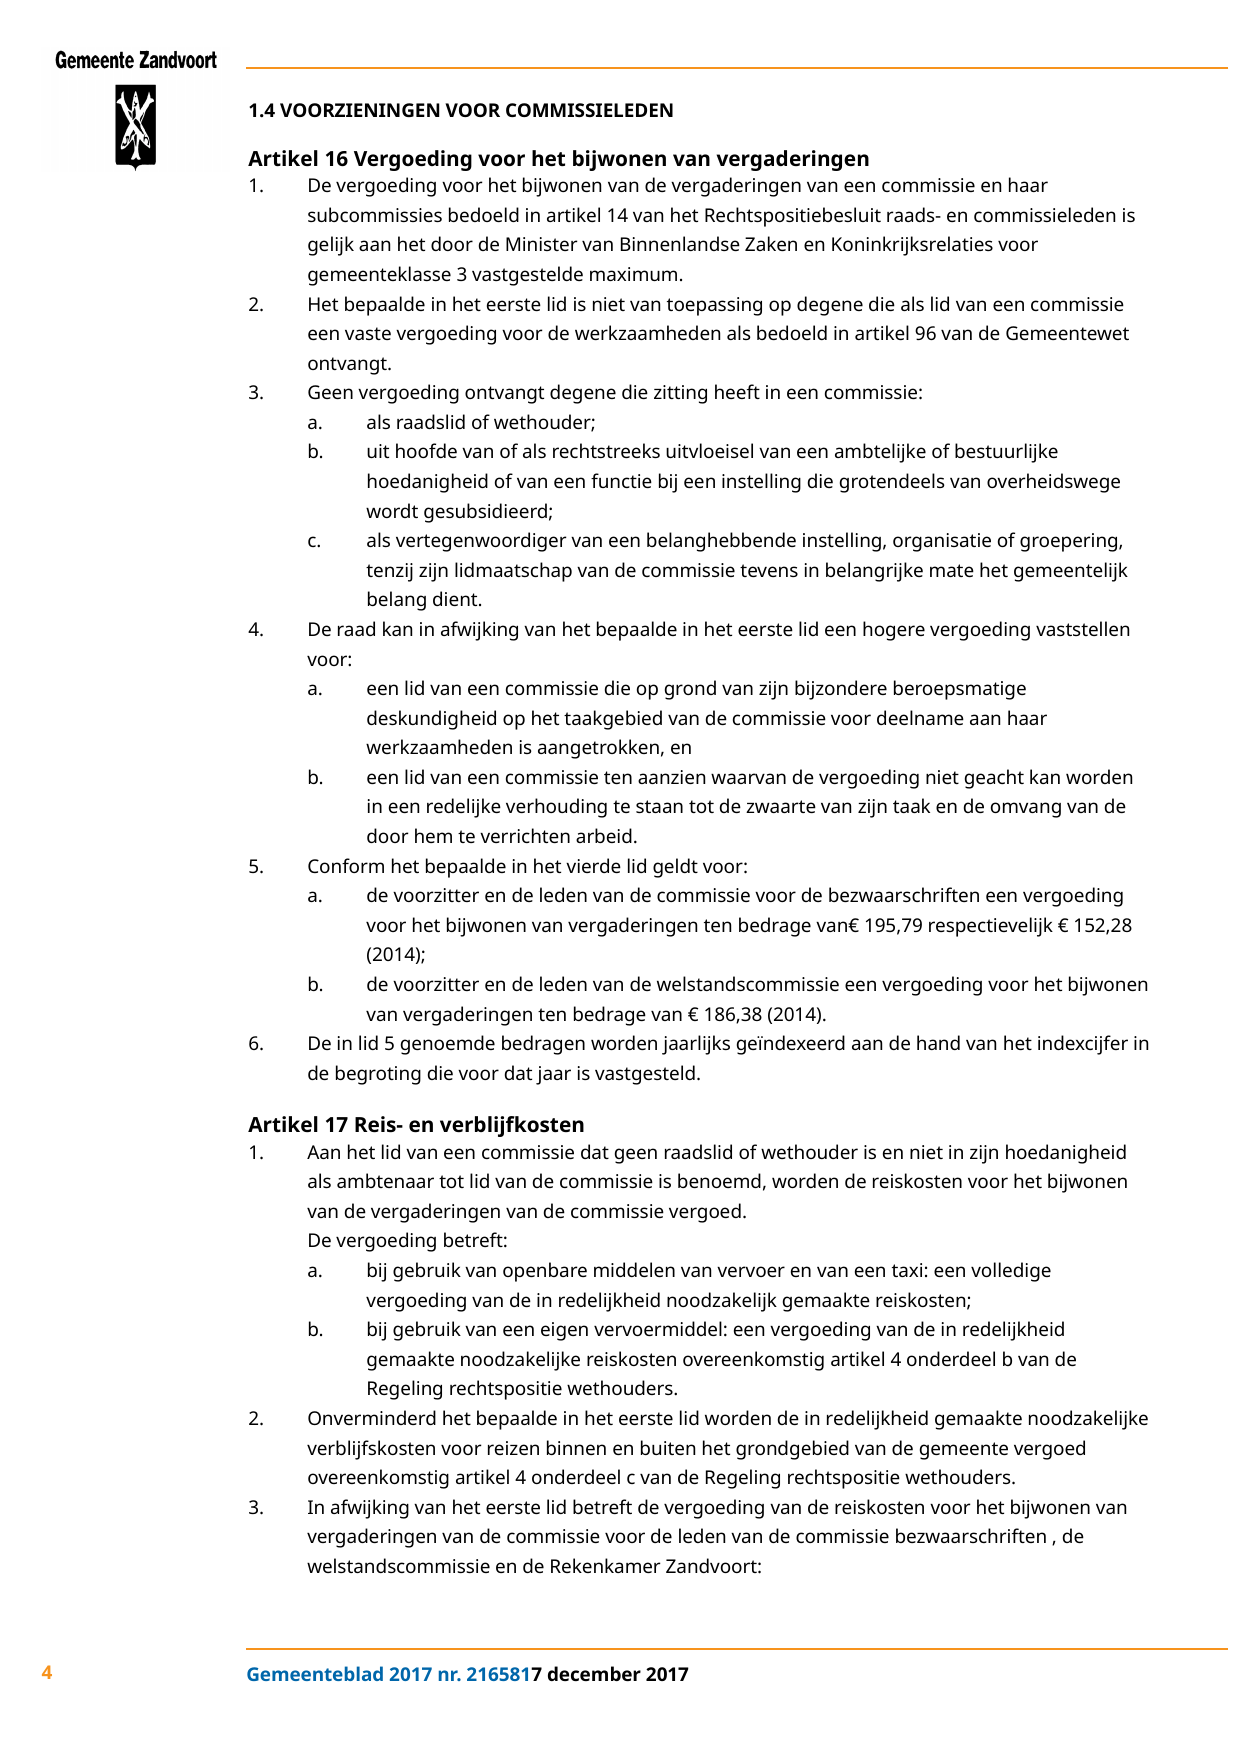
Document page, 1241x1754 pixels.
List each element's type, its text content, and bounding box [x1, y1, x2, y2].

list bij gebruik van een eigen vervoermiddel: een vergoeding van de in redelijkheid gemaakte noodzakelijke reiskosten overeenkomstig artikel 4 onderdeel b van de Regeling rechtspositie wethouders. [307, 1316, 1152, 1401]
list De vergoeding voor het bijwonen van de vergaderingen van een commissie en haar subcommissies bedoeld in artikel 14 van het Rechtspositiebesluit raads- en commissieleden is gelijk aan het door de Minister van Binnenlandse Zaken en Koninkrijksrelaties voor gemeenteklasse 3 vastgestelde maximum. [248, 172, 1152, 287]
list In afwijking van het eerste lid betreft de vergoeding van de reiskosten voor het bijwonen van vergaderingen van de commissie voor de leden van de commissie bezwaarschriften , de welstandscommissie en de Rekenkamer Zandvoort: [248, 1494, 1152, 1579]
list Conform het bepaalde in het vierde lid geldt voor: [248, 853, 1152, 879]
list een lid van een commissie die op grond van zijn bijzondere beroepsmatige deskundigheid op het taakgebied van de commissie voor deelname aan haar werkzaamheden is aangetrokken, en [307, 675, 1152, 760]
list Geen vergoeding ontvangt degene die zitting heeft in een commissie: [248, 379, 1152, 405]
list als raadslid of wethouder; [307, 409, 1152, 435]
list uit hoofde van of als rechtstreeks uitvloeisel van een ambtelijke of bestuurlijke hoedanigheid of van een functie bij een instelling die grotendeels van overheidswege wordt gesubsidieerd; [307, 439, 1152, 524]
list de voorzitter en de leden van de welstandscommissie een vergoeding voor het bijwonen van vergaderingen ten bedrage van € 186,38 (2014). [307, 971, 1152, 1027]
list De vergoeding betreft: [248, 1228, 1152, 1253]
picture [41, 47, 231, 172]
list De raad kan in afwijking van het bepaalde in het eerste lid een hogere vergoeding vaststellen voor: [248, 616, 1152, 672]
list als vertegenwoordiger van een belanghebbende instelling, organisatie of groepering, tenzij zijn lidmaatschap van de commissie tevens in belangrijke mate het gemeentelijk belang dient. [307, 527, 1152, 612]
text Artikel 17 Reis- en verblijfkosten [248, 1110, 1152, 1139]
list De in lid 5 genoemde bedragen worden jaarlijks geïndexeerd aan de hand van het indexcijfer in de begroting die voor dat jaar is vastgesteld. [248, 1030, 1152, 1086]
text Artikel 16 Vergoeding voor het bijwonen van vergaderingen [248, 144, 1152, 172]
list Het bepaalde in het eerste lid is niet van toepassing op degene die als lid van een commissie een vaste vergoeding voor de werkzaamheden als bedoeld in artikel 96 van de Gemeentewet ontvangt. [248, 291, 1152, 376]
list bij gebruik van openbare middelen van vervoer en van een taxi: een volledige vergoeding van de in redelijkheid noodzakelijk gemaakte reiskosten; [307, 1257, 1152, 1312]
list de voorzitter en de leden van de commissie voor de bezwaarschriften een vergoeding voor het bijwonen van vergaderingen ten bedrage van€ 195,79 respectievelijk € 152,28 (2014); [307, 882, 1152, 967]
list Onverminderd het bepaalde in het eerste lid worden de in redelijkheid gemaakte noodzakelijke verblijfskosten voor reizen binnen en buiten het grondgebied van de gemeente vergoed overeenkomstig artikel 4 onderdeel c van de Regeling rechtspositie wethouders. [248, 1405, 1152, 1490]
text 1.4 VOORZIENINGEN VOOR COMMISSIELEDEN [248, 95, 1152, 123]
list een lid van een commissie ten aanzien waarvan de vergoeding niet geacht kan worden in een redelijke verhouding te staan tot de zwaarte van zijn taak en de omvang van de door hem te verrichten arbeid. [307, 764, 1152, 849]
list Aan het lid van een commissie dat geen raadslid of wethouder is en niet in zijn hoedanigheid als ambtenaar tot lid van de commissie is benoemd, worden de reiskosten voor het bijwonen van de vergaderingen van de commissie vergoed. [248, 1139, 1152, 1224]
